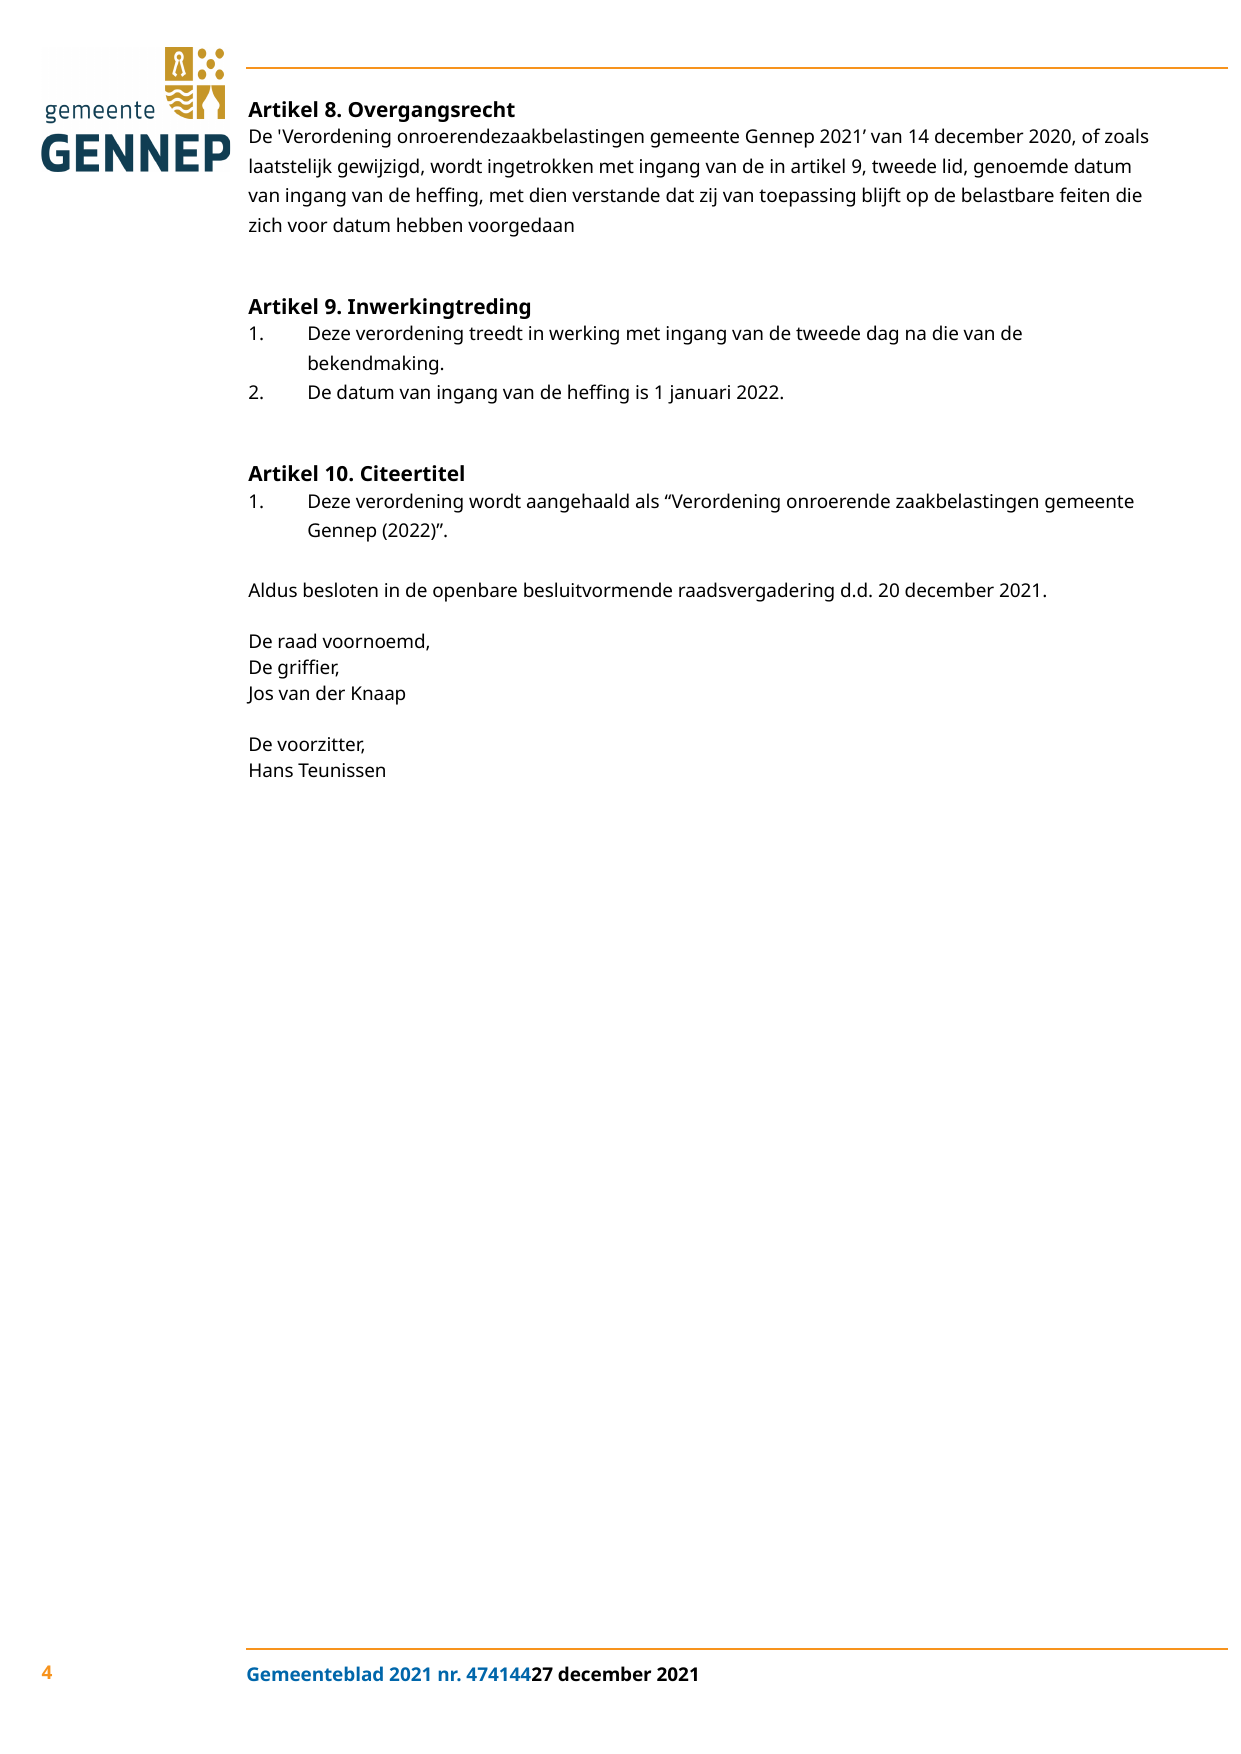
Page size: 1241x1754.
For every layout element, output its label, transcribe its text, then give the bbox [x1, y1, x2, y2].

list Deze verordening wordt aangehaald als “Verordening onroerende zaakbelastingen gemeente Gennep (2022)”. [248, 488, 1152, 543]
text Hans Teunissen [248, 757, 1152, 783]
picture [41, 47, 231, 172]
text De griffier, [248, 654, 1152, 680]
text De voorzitter, [248, 731, 1152, 757]
text Artikel 8. Overgangsrecht [248, 95, 1152, 123]
list Deze verordening treedt in werking met ingang van de tweede dag na die van de bekendmaking. [248, 320, 1152, 376]
text Artikel 9. Inwerkingtreding [248, 292, 1152, 320]
text Aldus besloten in de openbare besluitvormende raadsvergadering d.d. 20 december 2021. [248, 577, 1152, 602]
text De raad voornoemd, [248, 628, 1152, 654]
text De 'Verordening onroerendezaakbelastingen gemeente Gennep 2021’ van 14 december 2020, of zoals laatstelijk gewijzigd, wordt ingetrokken met ingang van de in artikel 9, tweede lid, genoemde datum van ingang van de heffing, met dien verstande dat zij van toepassing blijft op de belastbare feiten die zich voor datum hebben voorgedaan [248, 123, 1152, 238]
list De datum van ingang van de heffing is 1 januari 2022. [248, 379, 1152, 405]
text Artikel 10. Citeertitel [248, 459, 1152, 488]
text Jos van der Knaap [248, 680, 1152, 705]
